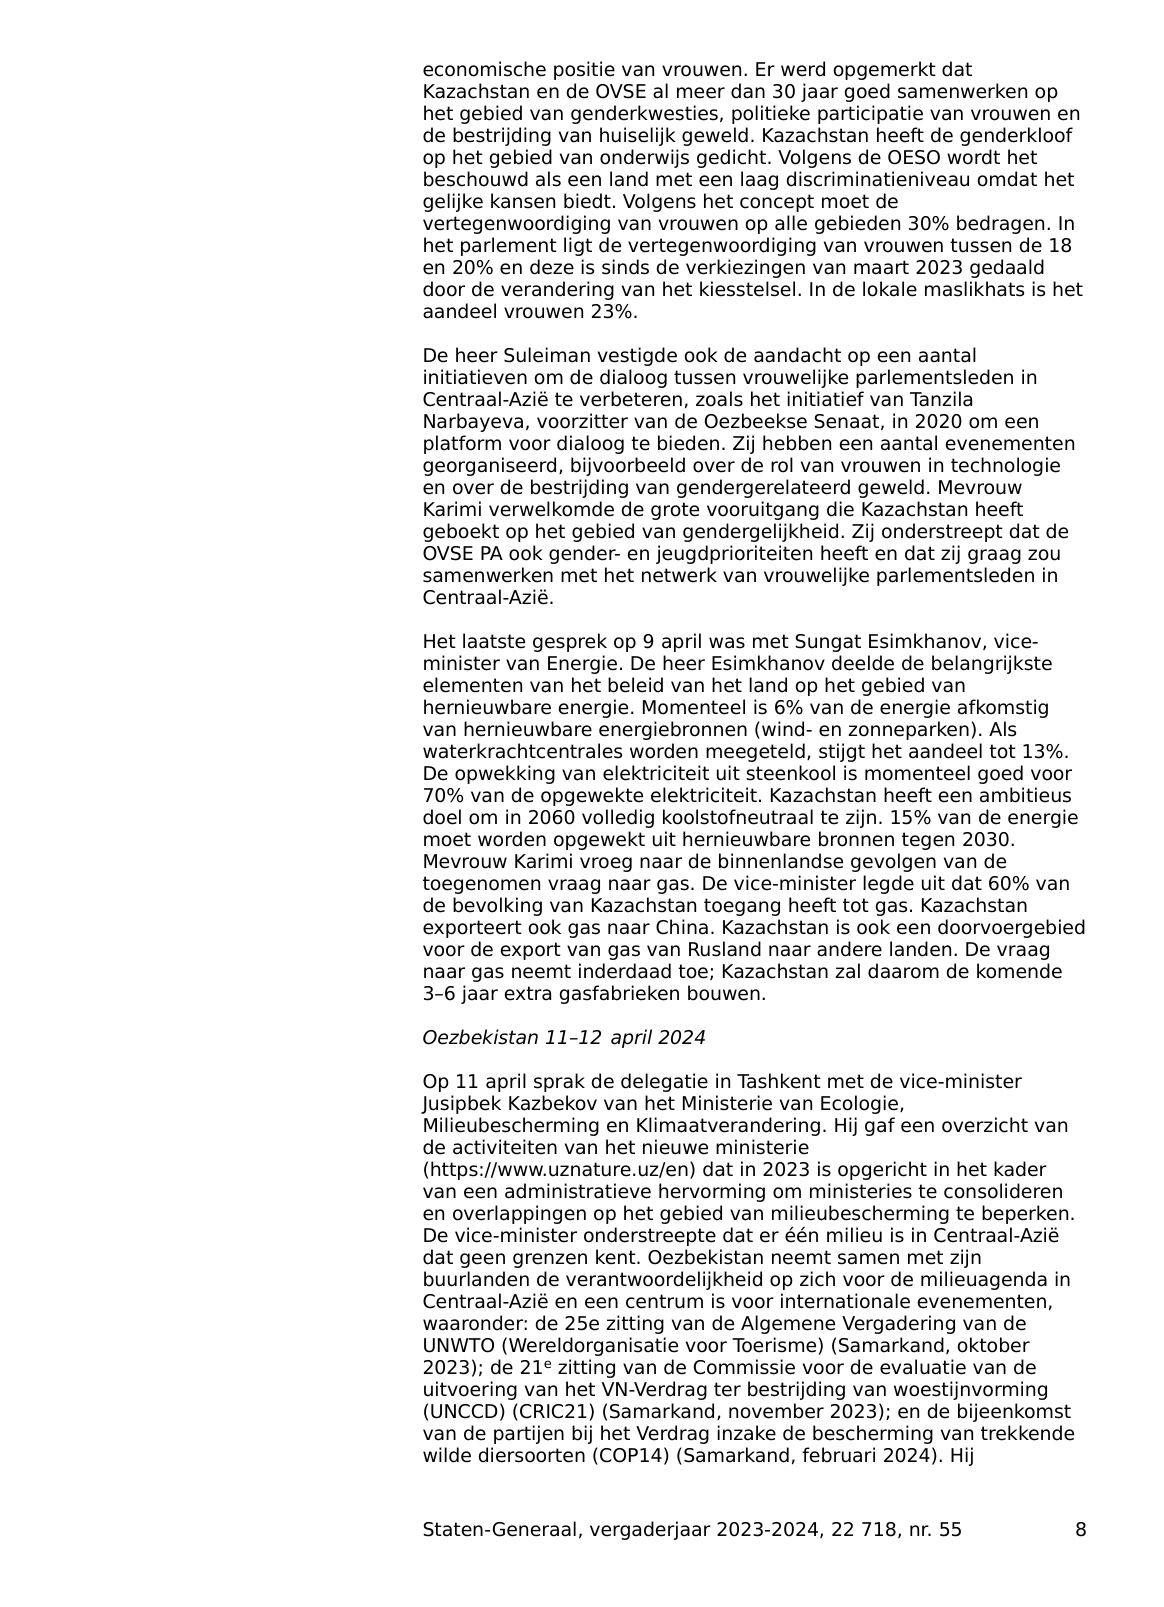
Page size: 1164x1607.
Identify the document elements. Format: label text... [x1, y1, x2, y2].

subtitle Oezbekistan 11–12 april 2024 [422, 1027, 1087, 1049]
text Het laatste gesprek op 9 april was met Sungat Esimkhanov, vice-minister van Energie. De heer Esimkhanov deelde de belangrijkste elementen van het beleid van het land op het gebied van hernieuwbare energie. Momenteel is 6% van de energie afkomstig van hernieuwbare energiebronnen (wind- en zonneparken). Als waterkrachtcentrales worden meegeteld, stijgt het aandeel tot 13%. De opwekking van elektriciteit uit steenkool is momenteel goed voor 70% van de opgewekte elektriciteit. Kazachstan heeft een ambitieus doel om in 2060 volledig koolstofneutraal te zijn. 15% van de energie moet worden opgewekt uit hernieuwbare bronnen tegen 2030. Mevrouw Karimi vroeg naar de binnenlandse gevolgen van de toegenomen vraag naar gas. De vice-minister legde uit dat 60% van de bevolking van Kazachstan toegang heeft tot gas. Kazachstan exporteert ook gas naar China. Kazachstan is ook een doorvoergebied voor de export van gas van Rusland naar andere landen. De vraag naar gas neemt inderdaad toe; Kazachstan zal daarom de komende 3–6 jaar extra gasfabrieken bouwen. [422, 631, 1087, 1004]
text De heer Suleiman vestigde ook de aandacht op een aantal initiatieven om de dialoog tussen vrouwelijke parlementsleden in Centraal-Azië te verbeteren, zoals het initiatief van Tanzila Narbayeva, voorzitter van de Oezbeekse Senaat, in 2020 om een platform voor dialoog te bieden. Zij hebben een aantal evenementen georganiseerd, bijvoorbeeld over de rol van vrouwen in technologie en over de bestrijding van gendergerelateerd geweld. Mevrouw Karimi verwelkomde de grote vooruitgang die Kazachstan heeft geboekt op het gebied van gendergelijkheid. Zij onderstreept dat de OVSE PA ook gender- en jeugdprioriteiten heeft en dat zij graag zou samenwerken met het netwerk van vrouwelijke parlementsleden in Centraal-Azië. [422, 345, 1087, 609]
text Op 11 april sprak de delegatie in Tashkent met de vice-minister Jusipbek Kazbekov van het Ministerie van Ecologie, Milieubescherming en Klimaatverandering. Hij gaf een overzicht van de activiteiten van het nieuwe ministerie (https://www.uznature.uz/en) dat in 2023 is opgericht in het kader van een administratieve hervorming om ministeries te consolideren en overlappingen op het gebied van milieubescherming te beperken. De vice-minister onderstreepte dat er één milieu is in Centraal-Azië dat geen grenzen kent. Oezbekistan neemt samen met zijn buurlanden de verantwoordelijkheid op zich voor de milieuagenda in Centraal-Azië en een centrum is voor internationale evenementen, waaronder: de 25e zitting van de Algemene Vergadering van de UNWTO (Wereldorganisatie voor Toerisme) (Samarkand, oktober 2023); de 21e zitting van de Commissie voor de evaluatie van de uitvoering van het VN-Verdrag ter bestrijding van woestijnvorming (UNCCD) (CRIC21) (Samarkand, november 2023); en de bijeenkomst van de partijen bij het Verdrag inzake de bescherming van trekkende wilde diersoorten (COP14) (Samarkand, februari 2024). Hij [422, 1071, 1087, 1467]
text economische positie van vrouwen. Er werd opgemerkt dat Kazachstan en de OVSE al meer dan 30 jaar goed samenwerken op het gebied van genderkwesties, politieke participatie van vrouwen en de bestrijding van huiselijk geweld. Kazachstan heeft de genderkloof op het gebied van onderwijs gedicht. Volgens de OESO wordt het beschouwd als een land met een laag discriminatieniveau omdat het gelijke kansen biedt. Volgens het concept moet de vertegenwoordiging van vrouwen op alle gebieden 30% bedragen. In het parlement ligt de vertegenwoordiging van vrouwen tussen de 18 en 20% en deze is sinds de verkiezingen van maart 2023 gedaald door de verandering van het kiesstelsel. In de lokale maslikhats is het aandeel vrouwen 23%. [422, 59, 1087, 323]
